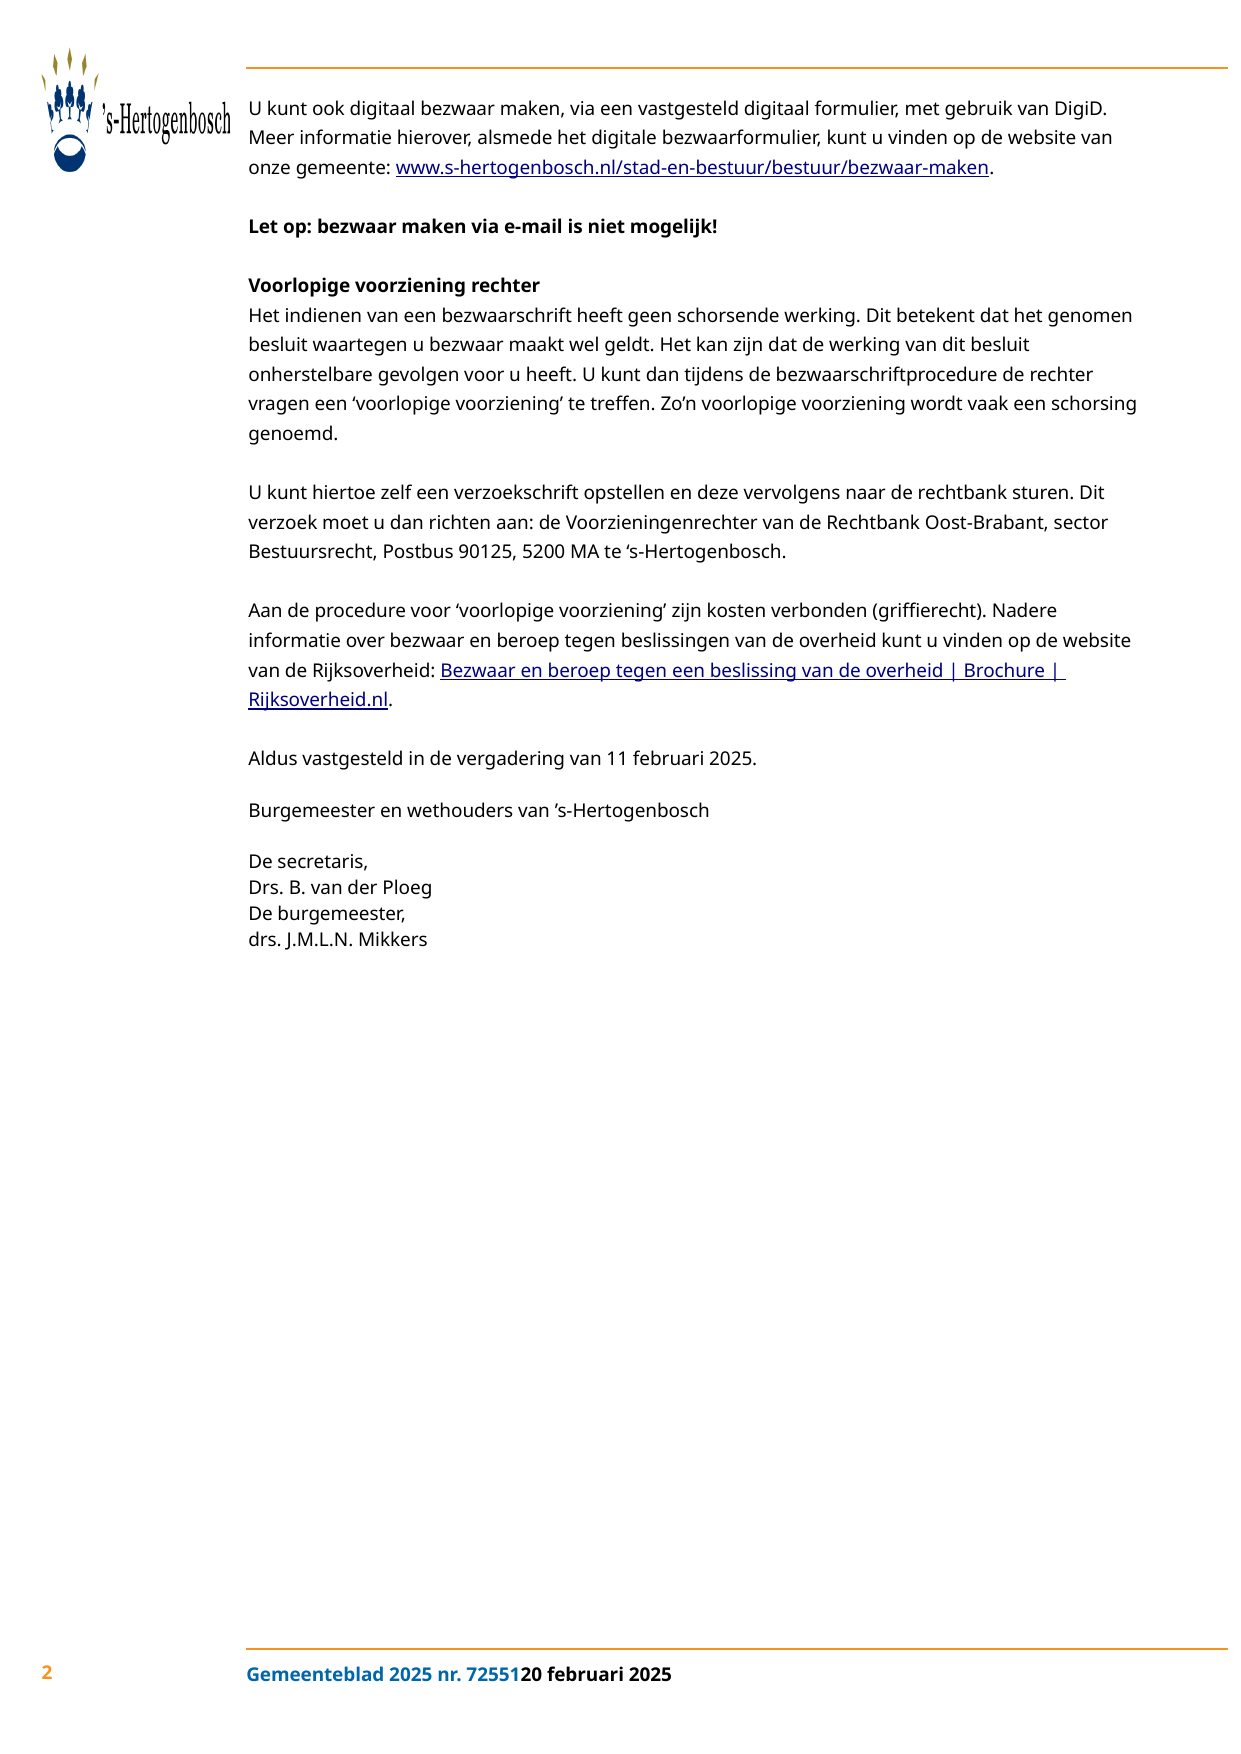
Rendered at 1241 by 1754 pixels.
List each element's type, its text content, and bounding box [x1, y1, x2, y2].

text U kunt hiertoe zelf een verzoekschrift opstellen en deze vervolgens naar de rechtbank sturen. Dit verzoek moet u dan richten aan: de Voorzieningenrechter van de Rechtbank Oost-Brabant, sector Bestuursrecht, Postbus 90125, 5200 MA te ‘s-Hertogenbosch. [248, 479, 1152, 564]
text Aldus vastgesteld in de vergadering van 11 februari 2025. [248, 746, 1152, 771]
text De secretaris, [248, 848, 1152, 874]
text U kunt ook digitaal bezwaar maken, via een vastgesteld digitaal formulier, met gebruik van DigiD. Meer informatie hierover, alsmede het digitale bezwaarformulier, kunt u vinden op de website van onze gemeente: www.s-hertogenbosch.nl/stad-en-bestuur/bestuur/bezwaar-maken. [248, 95, 1152, 180]
text De burgemeester, [248, 900, 1152, 926]
picture [41, 47, 231, 172]
text Let op: bezwaar maken via e-mail is niet mogelijk! [248, 213, 1152, 239]
text Aan de procedure voor ‘voorlopige voorziening’ zijn kosten verbonden (griffierecht). Nadere informatie over bezwaar en beroep tegen beslissingen van de overheid kunt u vinden op de website van de Rijksoverheid: Bezwaar en beroep tegen een beslissing van de overheid | Brochure | Rijksoverheid.nl. [248, 598, 1152, 712]
text Voorlopige voorziening rechter [248, 272, 1152, 298]
text Drs. B. van der Ploeg [248, 874, 1152, 900]
text Burgemeester en wethouders van ’s-Hertogenbosch [248, 797, 1152, 823]
text Het indienen van een bezwaarschrift heeft geen schorsende werking. Dit betekent dat het genomen besluit waartegen u bezwaar maakt wel geldt. Het kan zijn dat de werking van dit besluit onherstelbare gevolgen voor u heeft. U kunt dan tijdens de bezwaarschriftprocedure de rechter vragen een ‘voorlopige voorziening’ te treffen. Zo’n voorlopige voorziening wordt vaak een schorsing genoemd. [248, 302, 1152, 446]
text drs. J.M.L.N. Mikkers [248, 926, 1152, 951]
